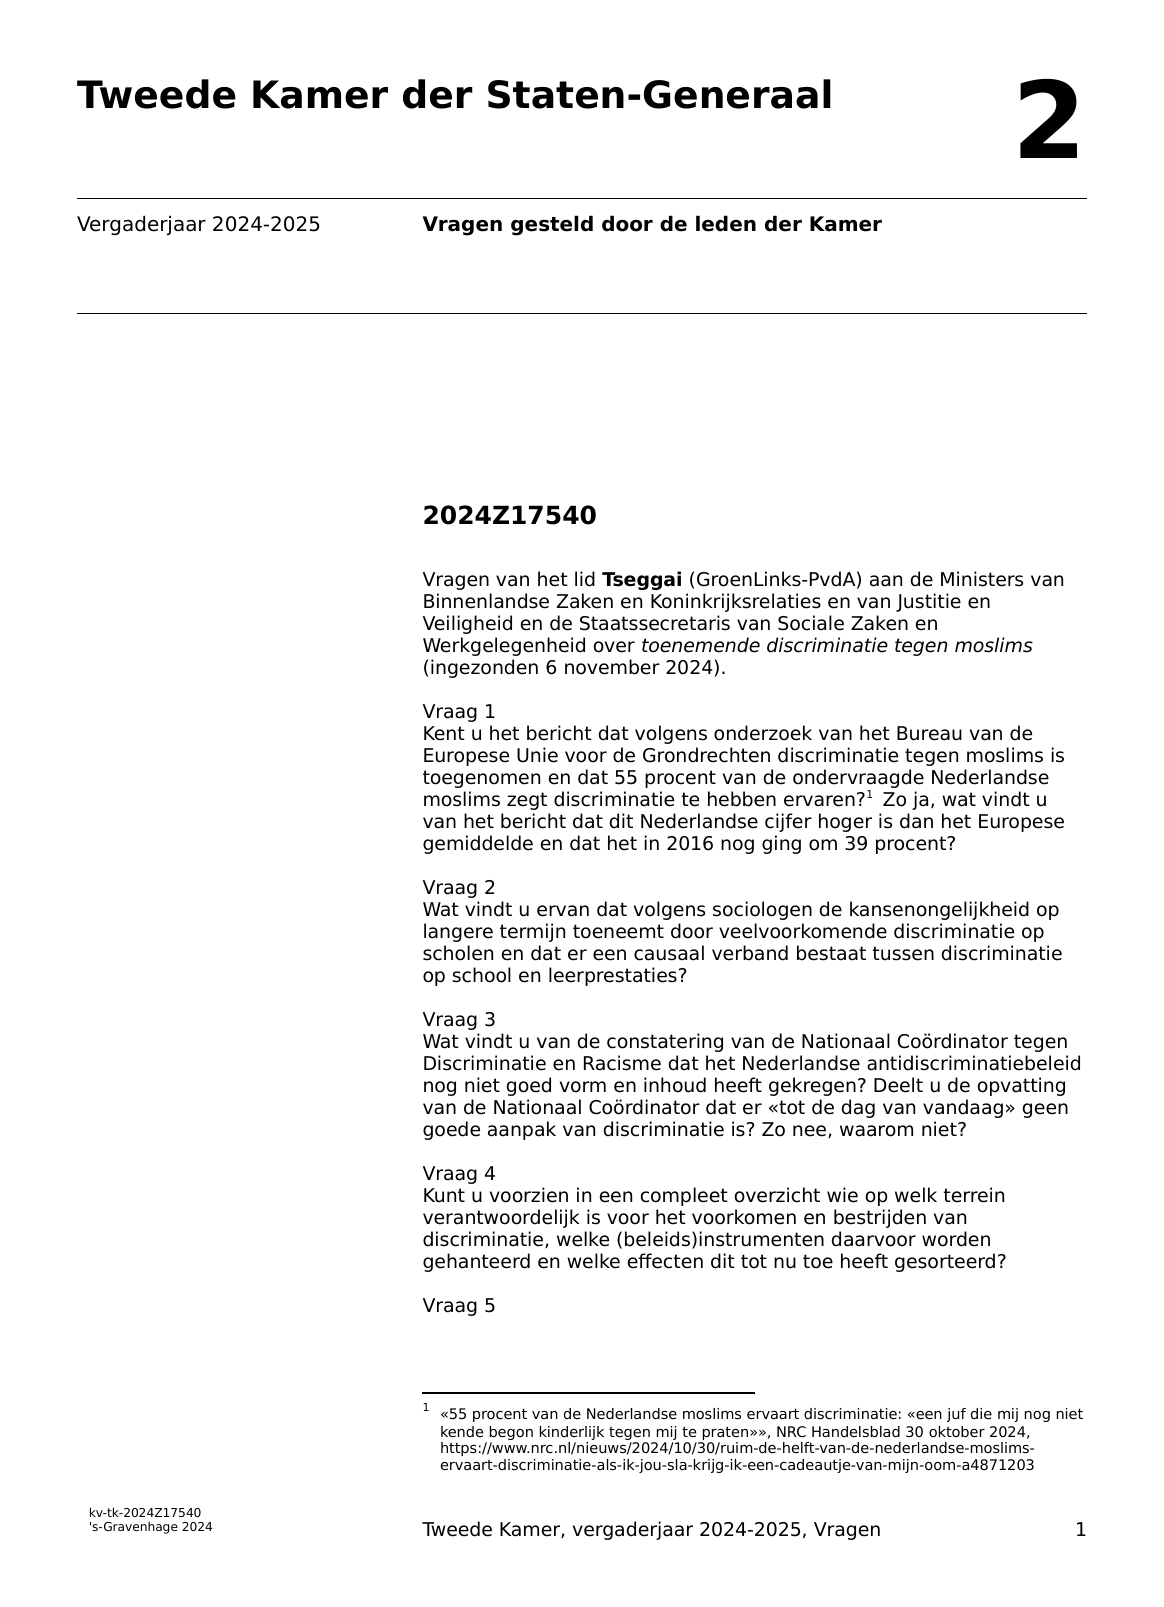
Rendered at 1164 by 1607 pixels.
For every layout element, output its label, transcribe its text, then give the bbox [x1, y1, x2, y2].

text kv-tk-2024Z17540 [88, 1506, 323, 1520]
text 's-Gravenhage 2024 [88, 1520, 323, 1534]
text «55 procent van de Nederlandse moslims ervaart discriminatie: «een juf die mij nog niet kende begon kinderlijk tegen mij te praten»», NRC Handelsblad 30 oktober 2024, https://www.nrc.nl/nieuws/2024/10/30/ruim-de-helft-van-de-nederlandse-moslims-ervaart-discriminatie-als-ik-jou-sla-krijg-ik-een-cadeautje-van-mijn-oom-a4871203 [422, 1402, 1087, 1474]
text Vraag 2 [422, 877, 1087, 899]
text Kent u het bericht dat volgens onderzoek van het Bureau van de Europese Unie voor de Grondrechten discriminatie tegen moslims is toegenomen en dat 55 procent van de ondervraagde Nederlandse moslims zegt discriminatie te hebben ervaren? Zo ja, wat vindt u van het bericht dat dit Nederlandse cijfer hoger is dan het Europese gemiddelde en dat het in 2016 nog ging om 39 procent? [422, 723, 1087, 855]
text Vraag 4 [422, 1163, 1087, 1185]
text 2024Z17540 [422, 501, 1087, 531]
table_header 2 [886, 59, 1087, 198]
text Kunt u voorzien in een compleet overzicht wie op welk terrein verantwoordelijk is voor het voorkomen en bestrijden van discriminatie, welke (beleids)instrumenten daarvoor worden gehanteerd en welke effecten dit tot nu toe heeft gesorteerd? [422, 1185, 1087, 1273]
text Vraag 5 [422, 1295, 1087, 1317]
table_header Tweede Kamer der Staten-Generaal [77, 59, 886, 198]
text Wat vindt u van de constatering van de Nationaal Coördinator tegen Discriminatie en Racisme dat het Nederlandse antidiscriminatiebeleid nog niet goed vorm en inhoud heeft gekregen? Deelt u de opvatting van de Nationaal Coördinator dat er «tot de dag van vandaag» geen goede aanpak van discriminatie is? Zo nee, waarom niet? [422, 1031, 1087, 1141]
table_cell Vragen gesteld door de leden der Kamer [422, 199, 1087, 313]
text Vraag 3 [422, 1009, 1087, 1031]
text Vragen van het lid Tseggai (GroenLinks-PvdA) aan de Ministers van Binnenlandse Zaken en Koninkrijksrelaties en van Justitie en Veiligheid en de Staatssecretaris van Sociale Zaken en Werkgelegenheid over toenemende discriminatie tegen moslims (ingezonden 6 november 2024). [422, 569, 1087, 679]
text Wat vindt u ervan dat volgens sociologen de kansenongelijkheid op langere termijn toeneemt door veelvoorkomende discriminatie op scholen en dat er een causaal verband bestaat tussen discriminatie op school en leerprestaties? [422, 899, 1087, 987]
text Vraag 1 [422, 701, 1087, 723]
table_cell Vergaderjaar 2024-2025 [77, 199, 422, 313]
